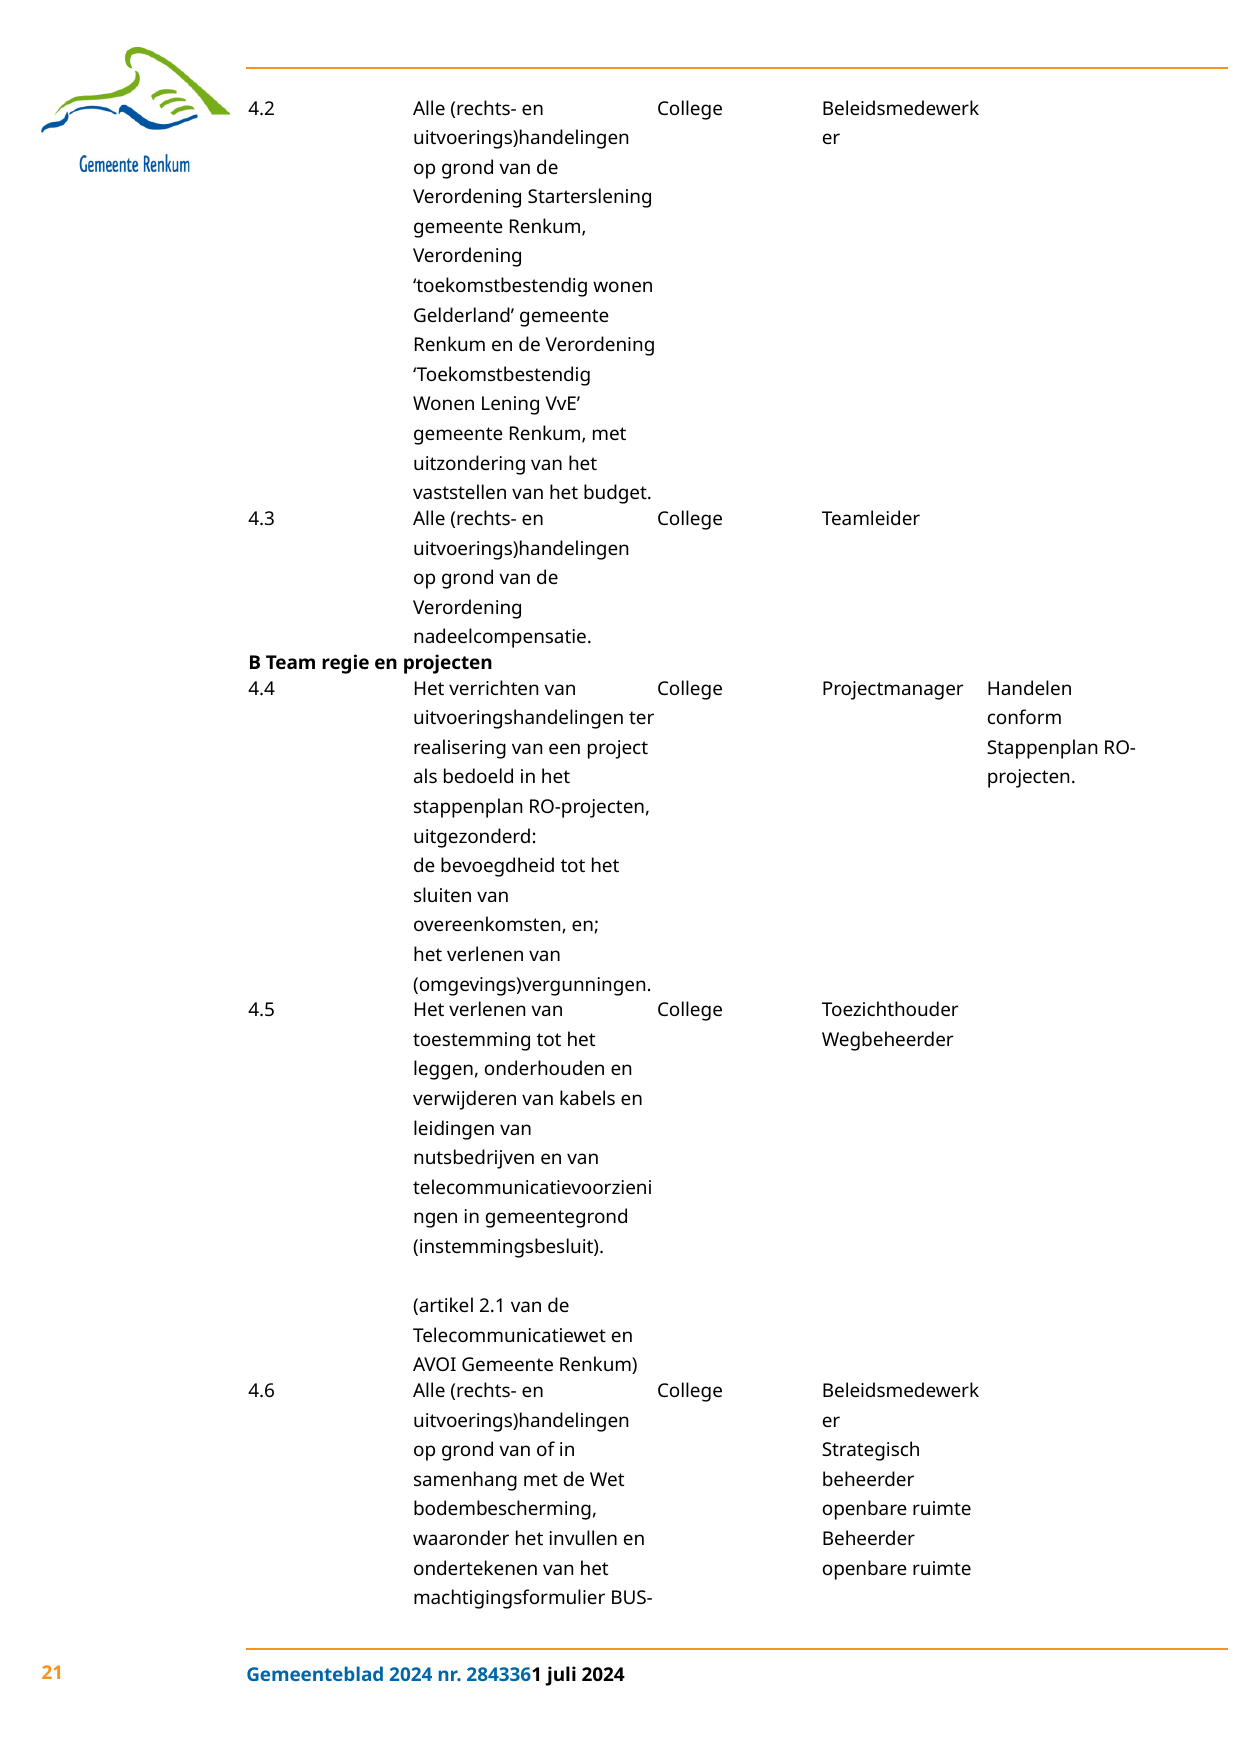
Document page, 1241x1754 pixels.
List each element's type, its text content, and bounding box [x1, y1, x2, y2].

table_cell [987, 505, 1152, 649]
table_cell College [657, 1377, 822, 1610]
table_cell B Team regie en projecten [248, 649, 1152, 675]
table_cell [987, 996, 1152, 1377]
table_cell Projectmanager [822, 675, 987, 996]
table_cell [987, 1377, 1152, 1610]
table_cell 4.5 [248, 996, 413, 1377]
table_cell Toezichthouder Wegbeheerder [822, 996, 987, 1377]
table_cell 4.2 [248, 95, 413, 505]
table_cell College [657, 996, 822, 1377]
table_cell Het verrichten van uitvoeringshandelingen ter realisering van een project als bedoeld in het stappenplan RO-projecten, uitgezonderd: de bevoegdheid tot het sluiten van overeenkomsten, en; het verlenen van (omgevings)vergunningen. [413, 675, 657, 996]
table_cell Alle (rechts- en uitvoerings)handelingen op grond van of in samenhang met de Wet bodembescherming, waaronder het invullen en ondertekenen van het machtigingsformulier BUS- [413, 1377, 657, 1610]
table_cell 4.6 [248, 1377, 413, 1610]
table_cell 4.4 [248, 675, 413, 996]
table_cell College [657, 95, 822, 505]
table_cell Teamleider [822, 505, 987, 649]
table_cell 4.3 [248, 505, 413, 649]
table_cell Handelen conform Stappenplan RO-projecten. [987, 675, 1152, 996]
table_cell College [657, 675, 822, 996]
table_cell Het verlenen van toestemming tot het leggen, onderhouden en verwijderen van kabels en leidingen van nutsbedrijven en van telecommunicatievoorzieningen in gemeentegrond (instemmingsbesluit). (artikel 2.1 van de Telecommunicatiewet en AVOI Gemeente Renkum) [413, 996, 657, 1377]
table_cell Alle (rechts- en uitvoerings)handelingen op grond van de Verordening nadeelcompensatie. [413, 505, 657, 649]
picture [41, 47, 231, 172]
table_cell Alle (rechts- en uitvoerings)handelingen op grond van de Verordening Starterslening gemeente Renkum, Verordening ‘toekomstbestendig wonen Gelderland’ gemeente Renkum en de Verordening ‘Toekomstbestendig Wonen Lening VvE’ gemeente Renkum, met uitzondering van het vaststellen van het budget. [413, 95, 657, 505]
table_cell College [657, 505, 822, 649]
table_cell Beleidsmedewerker [822, 95, 987, 505]
table_cell Beleidsmedewerker Strategisch beheerder openbare ruimte Beheerder openbare ruimte [822, 1377, 987, 1610]
table_cell [987, 95, 1152, 505]
